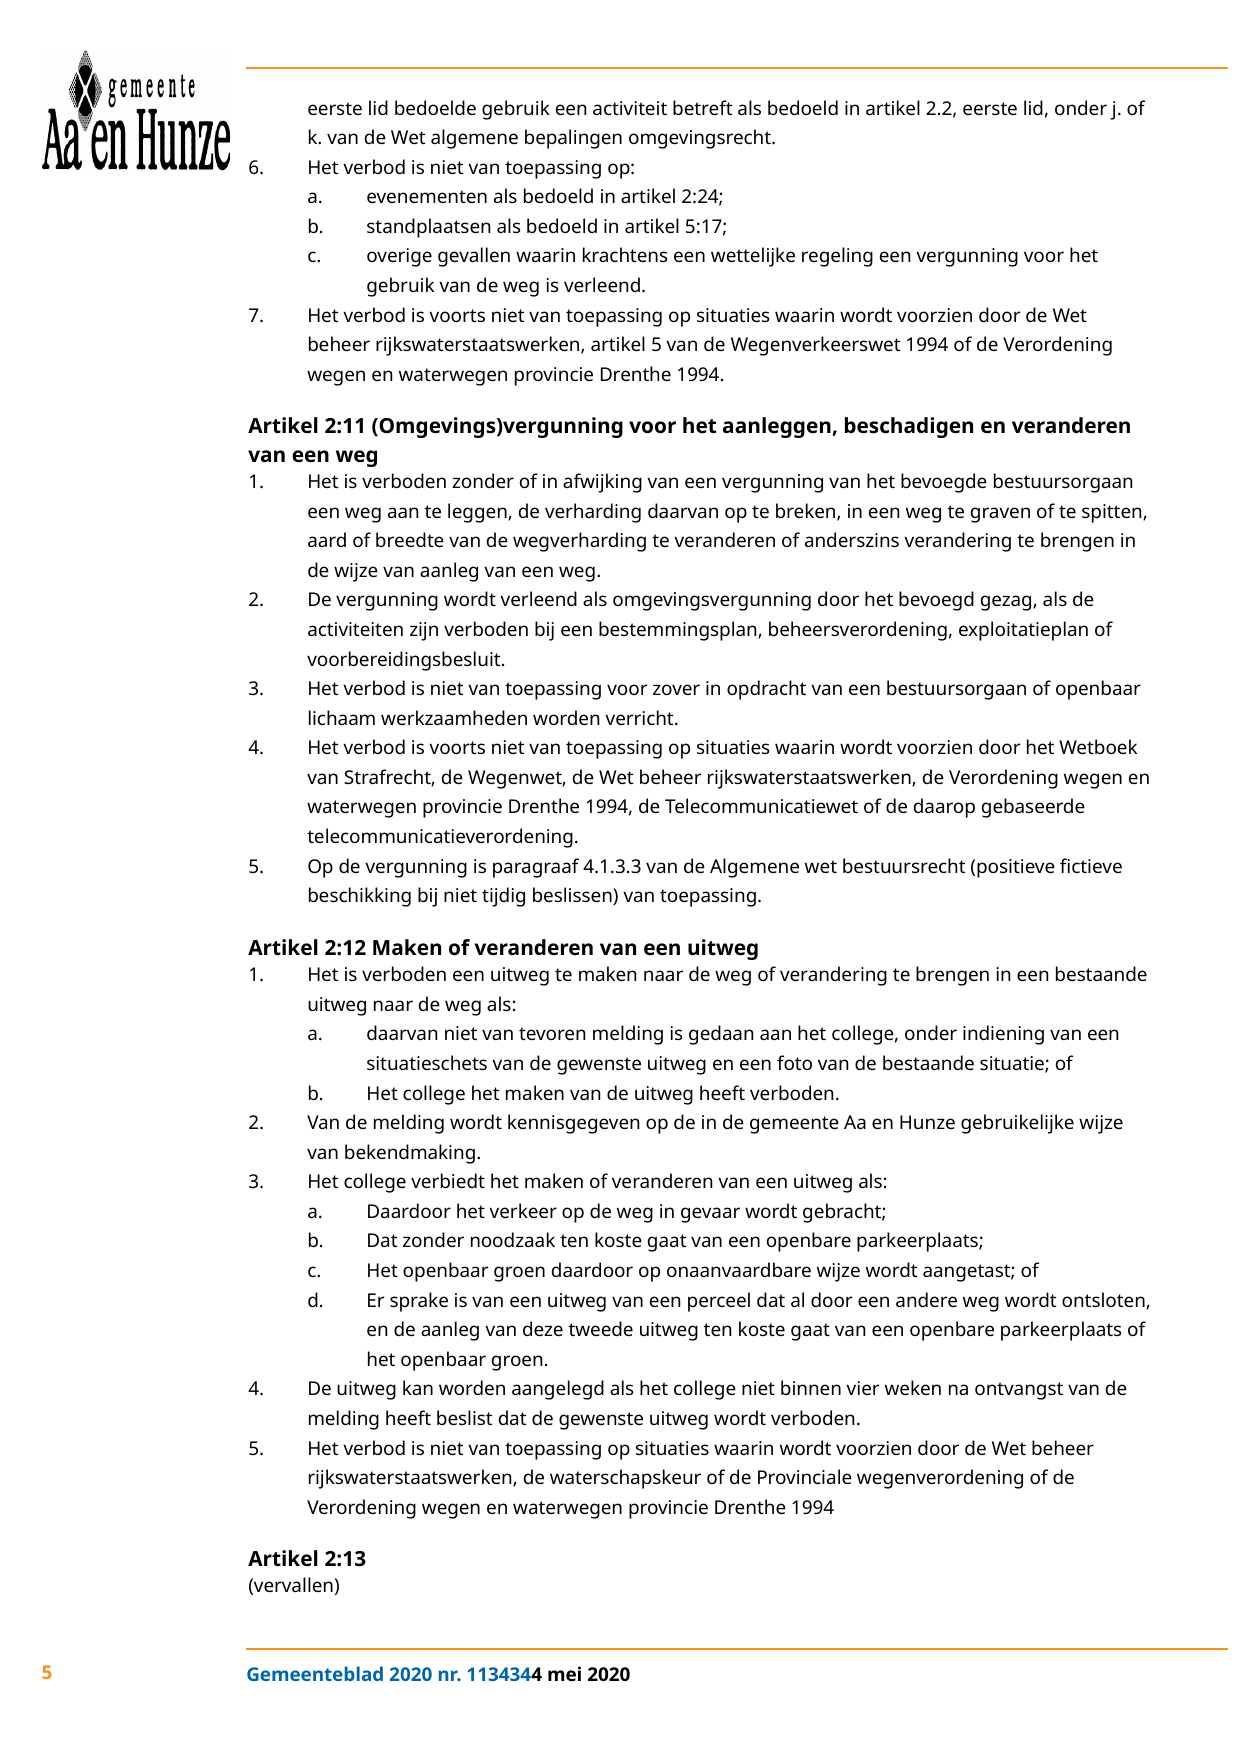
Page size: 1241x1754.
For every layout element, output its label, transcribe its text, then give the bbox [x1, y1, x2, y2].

text Artikel 2:12 Maken of veranderen van een uitweg [248, 933, 1152, 961]
list eerste lid bedoelde gebruik een activiteit betreft als bedoeld in artikel 2.2, eerste lid, onder j. of k. van de Wet algemene bepalingen omgevingsrecht. [248, 95, 1152, 150]
list Het is verboden zonder of in afwijking van een vergunning van het bevoegde bestuursorgaan een weg aan te leggen, de verharding daarvan op te breken, in een weg te graven of te spitten, aard of breedte van de wegverharding te veranderen of anderszins verandering te brengen in de wijze van aanleg van een weg. [248, 468, 1152, 583]
list Het college verbiedt het maken of veranderen van een uitweg als: [248, 1168, 1152, 1194]
list Het verbod is niet van toepassing op: [248, 154, 1152, 180]
list overige gevallen waarin krachtens een wettelijke regeling een vergunning voor het gebruik van de weg is verleend. [307, 243, 1152, 298]
list evenementen als bedoeld in artikel 2:24; [307, 183, 1152, 209]
list De vergunning wordt verleend als omgevingsvergunning door het bevoegd gezag, als de activiteiten zijn verboden bij een bestemmingsplan, beheersverordening, exploitatieplan of voorbereidingsbesluit. [248, 587, 1152, 672]
list Het verbod is niet van toepassing op situaties waarin wordt voorzien door de Wet beheer rijkswaterstaatswerken, de waterschapskeur of de Provinciale wegenverordening of de Verordening wegen en waterwegen provincie Drenthe 1994 [248, 1435, 1152, 1519]
list Het verbod is voorts niet van toepassing op situaties waarin wordt voorzien door het Wetboek van Strafrecht, de Wegenwet, de Wet beheer rijkswaterstaatswerken, de Verordening wegen en waterwegen provincie Drenthe 1994, de Telecommunicatiewet of de daarop gebaseerde telecommunicatieverordening. [248, 734, 1152, 849]
list Het college het maken van de uitweg heeft verboden. [307, 1080, 1152, 1105]
text Artikel 2:11 (Omgevings)vergunning voor het aanleggen, beschadigen en veranderen van een weg [248, 411, 1152, 468]
list Het openbaar groen daardoor op onaanvaardbare wijze wordt aangetast; of [307, 1257, 1152, 1283]
list Het verbod is niet van toepassing voor zover in opdracht van een bestuursorgaan of openbaar lichaam werkzaamheden worden verricht. [248, 675, 1152, 731]
text (vervallen) [248, 1573, 1152, 1598]
list daarvan niet van tevoren melding is gedaan aan het college, onder indiening van een situatieschets van de gewenste uitweg en een foto van de bestaande situatie; of [307, 1021, 1152, 1076]
list Van de melding wordt kennisgegeven op de in de gemeente Aa en Hunze gebruikelijke wijze van bekendmaking. [248, 1109, 1152, 1164]
list De uitweg kan worden aangelegd als het college niet binnen vier weken na ontvangst van de melding heeft beslist dat de gewenste uitweg wordt verboden. [248, 1376, 1152, 1431]
list Daardoor het verkeer op de weg in gevaar wordt gebracht; [307, 1198, 1152, 1224]
text Artikel 2:13 [248, 1544, 1152, 1573]
list Het verbod is voorts niet van toepassing op situaties waarin wordt voorzien door de Wet beheer rijkswaterstaatswerken, artikel 5 van de Wegenverkeerswet 1994 of de Verordening wegen en waterwegen provincie Drenthe 1994. [248, 302, 1152, 387]
list standplaatsen als bedoeld in artikel 5:17; [307, 213, 1152, 239]
list Op de vergunning is paragraaf 4.1.3.3 van de Algemene wet bestuursrecht (positieve fictieve beschikking bij niet tijdig beslissen) van toepassing. [248, 853, 1152, 908]
picture [41, 47, 231, 172]
list Dat zonder noodzaak ten koste gaat van een openbare parkeerplaats; [307, 1228, 1152, 1253]
list Er sprake is van een uitweg van een perceel dat al door een andere weg wordt ontsloten, en de aanleg van deze tweede uitweg ten koste gaat van een openbare parkeerplaats of het openbaar groen. [307, 1287, 1152, 1372]
list Het is verboden een uitweg te maken naar de weg of verandering te brengen in een bestaande uitweg naar de weg als: [248, 961, 1152, 1017]
